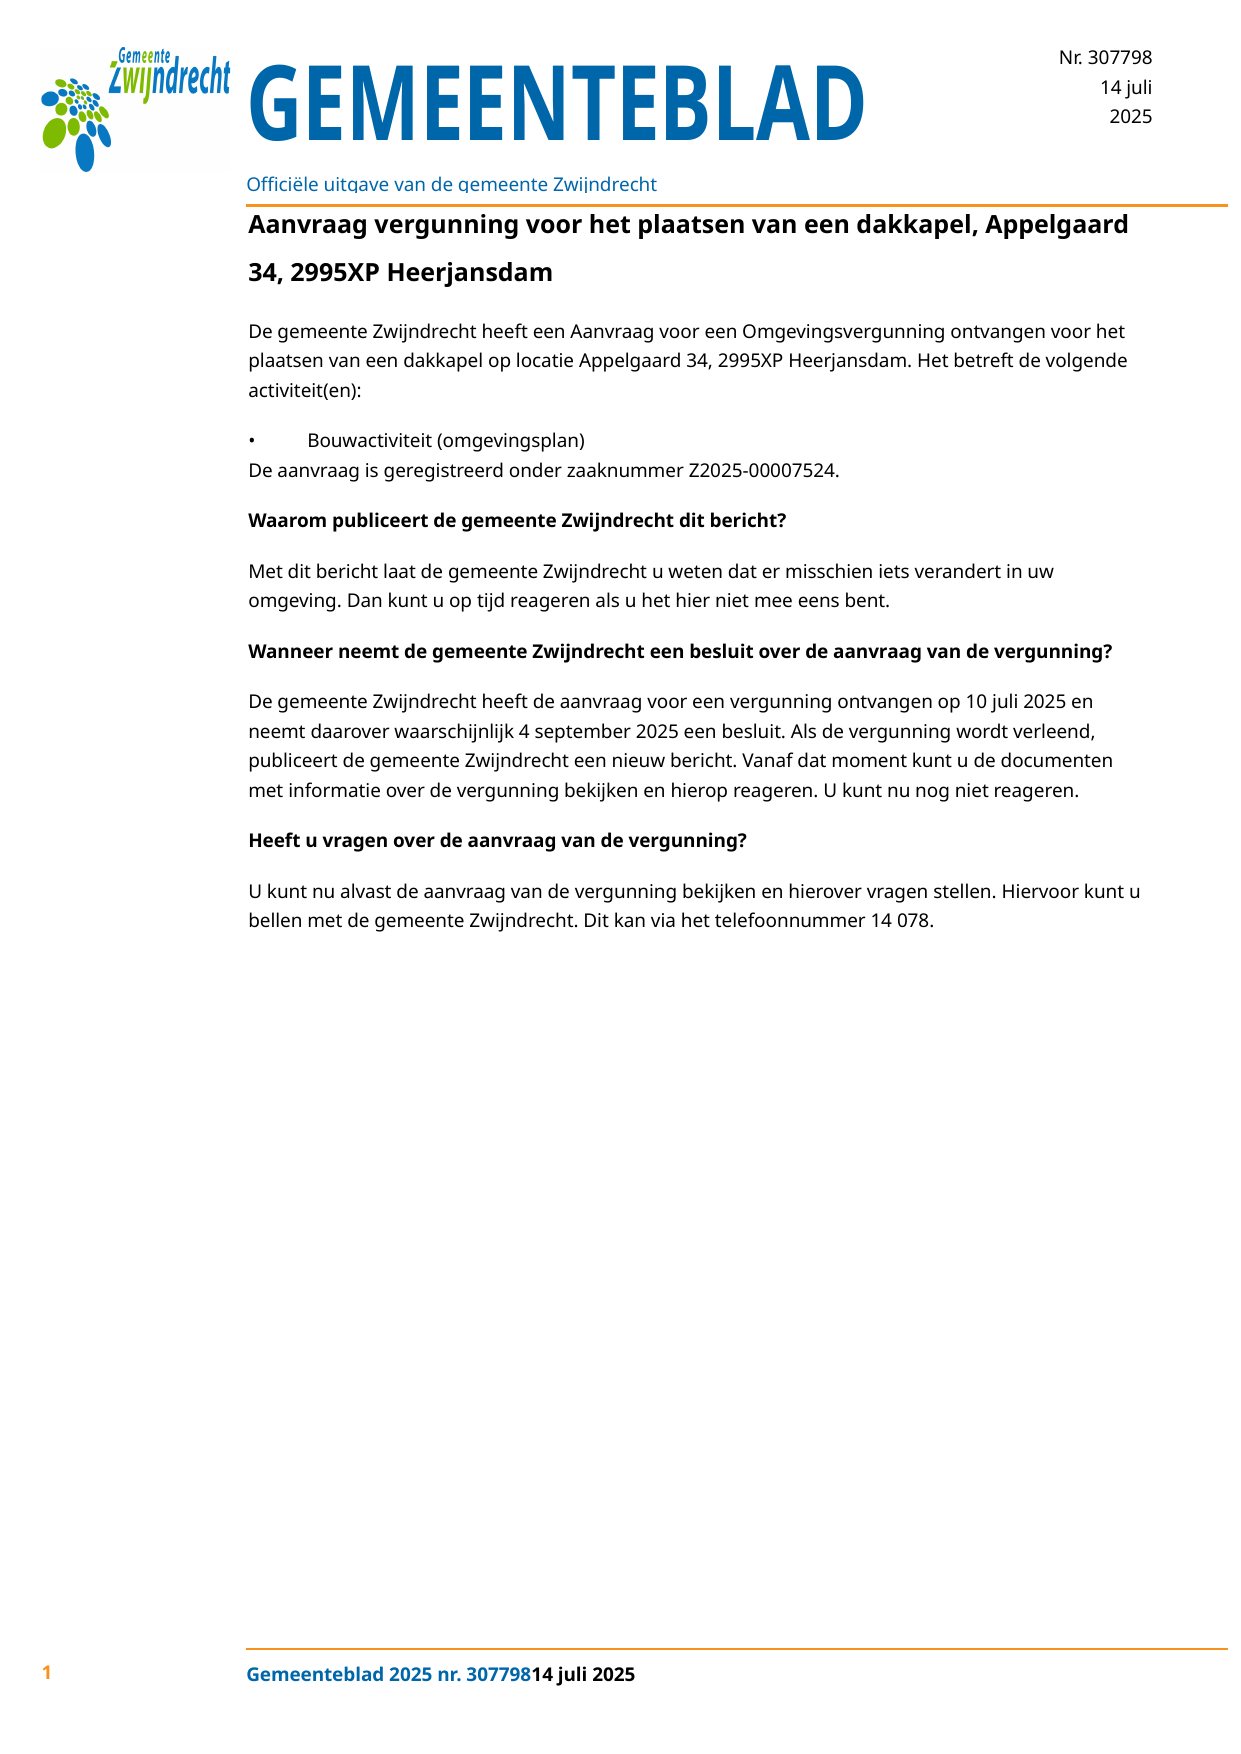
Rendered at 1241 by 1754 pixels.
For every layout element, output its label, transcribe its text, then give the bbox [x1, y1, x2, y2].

text De gemeente Zwijndrecht heeft een Aanvraag voor een Omgevingsvergunning ontvangen voor het plaatsen van een dakkapel op locatie Appelgaard 34, 2995XP Heerjansdam. Het betreft de volgende activiteit(en): [248, 318, 1152, 403]
text U kunt nu alvast de aanvraag van de vergunning bekijken en hierover vragen stellen. Hiervoor kunt u bellen met de gemeente Zwijndrecht. Dit kan via het telefoonnummer 14 078. [248, 878, 1152, 933]
text De aanvraag is geregistreerd onder zaaknummer Z2025-00007524. [248, 457, 1152, 483]
text De gemeente Zwijndrecht heeft de aanvraag voor een vergunning ontvangen op 10 juli 2025 en neemt daarover waarschijnlijk 4 september 2025 een besluit. Als de vergunning wordt verleend, publiceert de gemeente Zwijndrecht een nieuw bericht. Vanaf dat moment kunt u de documenten met informatie over de vergunning bekijken en hierop reageren. U kunt nu nog niet reageren. [248, 688, 1152, 803]
text Aanvraag vergunning voor het plaatsen van een dakkapel, Appelgaard 34, 2995XP Heerjansdam [248, 207, 1152, 288]
list Bouwactiviteit (omgevingsplan) [248, 427, 1152, 453]
text Wanneer neemt de gemeente Zwijndrecht een besluit over de aanvraag van de vergunning? [248, 638, 1152, 664]
text Met dit bericht laat de gemeente Zwijndrecht u weten dat er misschien iets verandert in uw omgeving. Dan kunt u op tijd reageren als u het hier niet mee eens bent. [248, 558, 1152, 613]
picture [41, 47, 231, 172]
text Waarom publiceert de gemeente Zwijndrecht dit bericht? [248, 507, 1152, 533]
text Heeft u vragen over de aanvraag van de vergunning? [248, 827, 1152, 853]
